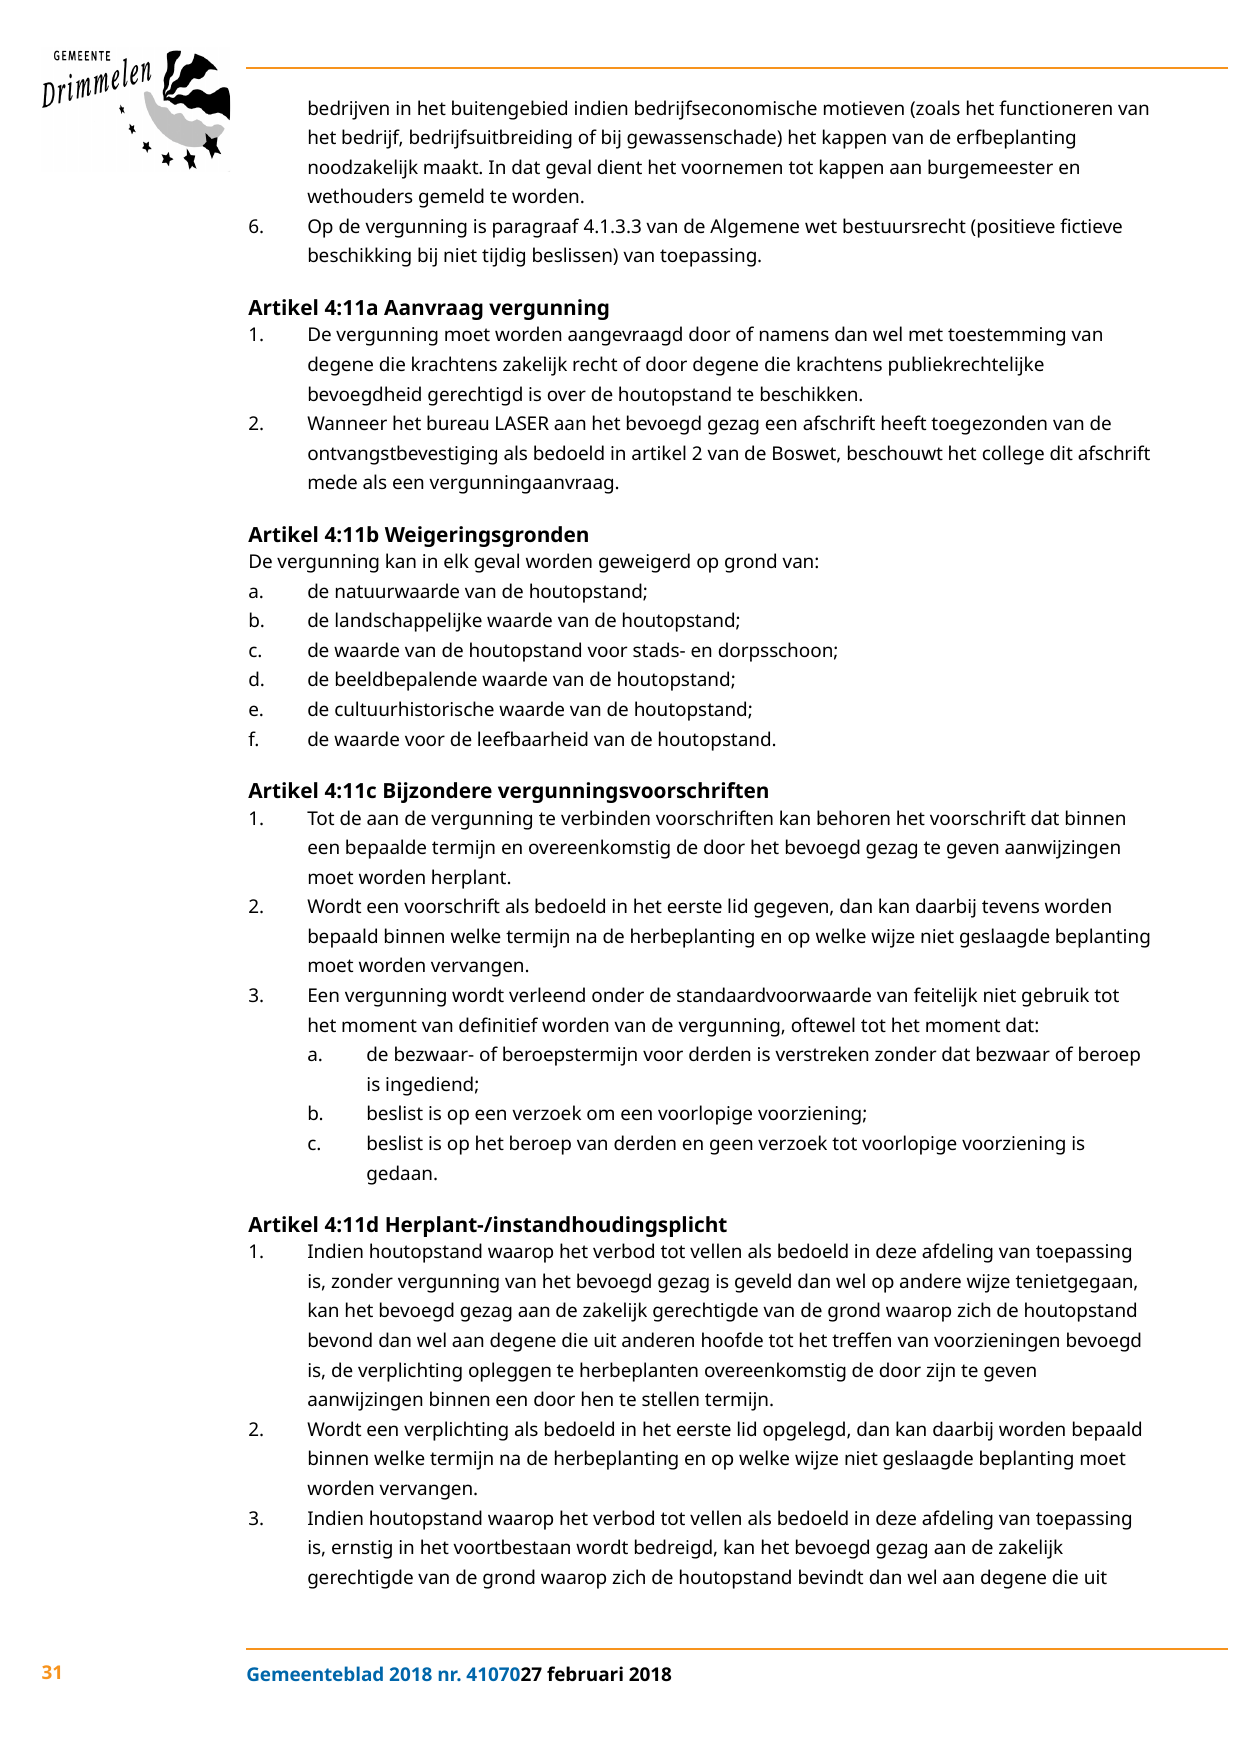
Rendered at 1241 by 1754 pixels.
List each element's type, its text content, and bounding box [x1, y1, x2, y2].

list Een vergunning wordt verleend onder de standaardvoorwaarde van feitelijk niet gebruik tot het moment van definitief worden van de vergunning, oftewel tot het moment dat: [248, 982, 1152, 1037]
text Artikel 4:11a Aanvraag vergunning [248, 293, 1152, 322]
list Indien houtopstand waarop het verbod tot vellen als bedoeld in deze afdeling van toepassing is, zonder vergunning van het bevoegd gezag is geveld dan wel op andere wijze tenietgegaan, kan het bevoegd gezag aan de zakelijk gerechtigde van de grond waarop zich de houtopstand bevond dan wel aan degene die uit anderen hoofde tot het treffen van voorzieningen bevoegd is, de verplichting opleggen te herbeplanten overeenkomstig de door zijn te geven aanwijzingen binnen een door hen te stellen termijn. [248, 1238, 1152, 1412]
list bedrijven in het buitengebied indien bedrijfseconomische motieven (zoals het functioneren van het bedrijf, bedrijfsuitbreiding of bij gewassenschade) het kappen van de erfbeplanting noodzakelijk maakt. In dat geval dient het voornemen tot kappen aan burgemeester en wethouders gemeld te worden. [248, 95, 1152, 209]
list de natuurwaarde van de houtopstand; [248, 578, 1152, 604]
list Wordt een verplichting als bedoeld in het eerste lid opgelegd, dan kan daarbij worden bepaald binnen welke termijn na de herbeplanting en op welke wijze niet geslaagde beplanting moet worden vervangen. [248, 1416, 1152, 1501]
picture [41, 47, 231, 172]
text Artikel 4:11d Herplant-/instandhoudingsplicht [248, 1210, 1152, 1238]
list Tot de aan de vergunning te verbinden voorschriften kan behoren het voorschrift dat binnen een bepaalde termijn en overeenkomstig de door het bevoegd gezag te geven aanwijzingen moet worden herplant. [248, 805, 1152, 889]
list de waarde van de houtopstand voor stads- en dorpsschoon; [248, 637, 1152, 663]
text Artikel 4:11c Bijzondere vergunningsvoorschriften [248, 776, 1152, 805]
text Artikel 4:11b Weigeringsgronden [248, 520, 1152, 548]
list Wanneer het bureau LASER aan het bevoegd gezag een afschrift heeft toegezonden van de ontvangstbevestiging als bedoeld in artikel 2 van de Boswet, beschouwt het college dit afschrift mede als een vergunningaanvraag. [248, 410, 1152, 495]
text De vergunning kan in elk geval worden geweigerd op grond van: [248, 548, 1152, 574]
list beslist is op een verzoek om een voorlopige voorziening; [307, 1101, 1152, 1126]
list de bezwaar- of beroepstermijn voor derden is verstreken zonder dat bezwaar of beroep is ingediend; [307, 1041, 1152, 1097]
list De vergunning moet worden aangevraagd door of namens dan wel met toestemming van degene die krachtens zakelijk recht of door degene die krachtens publiekrechtelijke bevoegdheid gerechtigd is over de houtopstand te beschikken. [248, 322, 1152, 406]
list de beeldbepalende waarde van de houtopstand; [248, 667, 1152, 692]
list de landschappelijke waarde van de houtopstand; [248, 607, 1152, 633]
list Op de vergunning is paragraaf 4.1.3.3 van de Algemene wet bestuursrecht (positieve fictieve beschikking bij niet tijdig beslissen) van toepassing. [248, 213, 1152, 268]
list de cultuurhistorische waarde van de houtopstand; [248, 696, 1152, 722]
list de waarde voor de leefbaarheid van de houtopstand. [248, 726, 1152, 752]
list Indien houtopstand waarop het verbod tot vellen als bedoeld in deze afdeling van toepassing is, ernstig in het voortbestaan wordt bedreigd, kan het bevoegd gezag aan de zakelijk gerechtigde van de grond waarop zich de houtopstand bevindt dan wel aan degene die uit [248, 1505, 1152, 1590]
list Wordt een voorschrift als bedoeld in het eerste lid gegeven, dan kan daarbij tevens worden bepaald binnen welke termijn na de herbeplanting en op welke wijze niet geslaagde beplanting moet worden vervangen. [248, 893, 1152, 978]
list beslist is op het beroep van derden en geen verzoek tot voorlopige voorziening is gedaan. [307, 1130, 1152, 1185]
